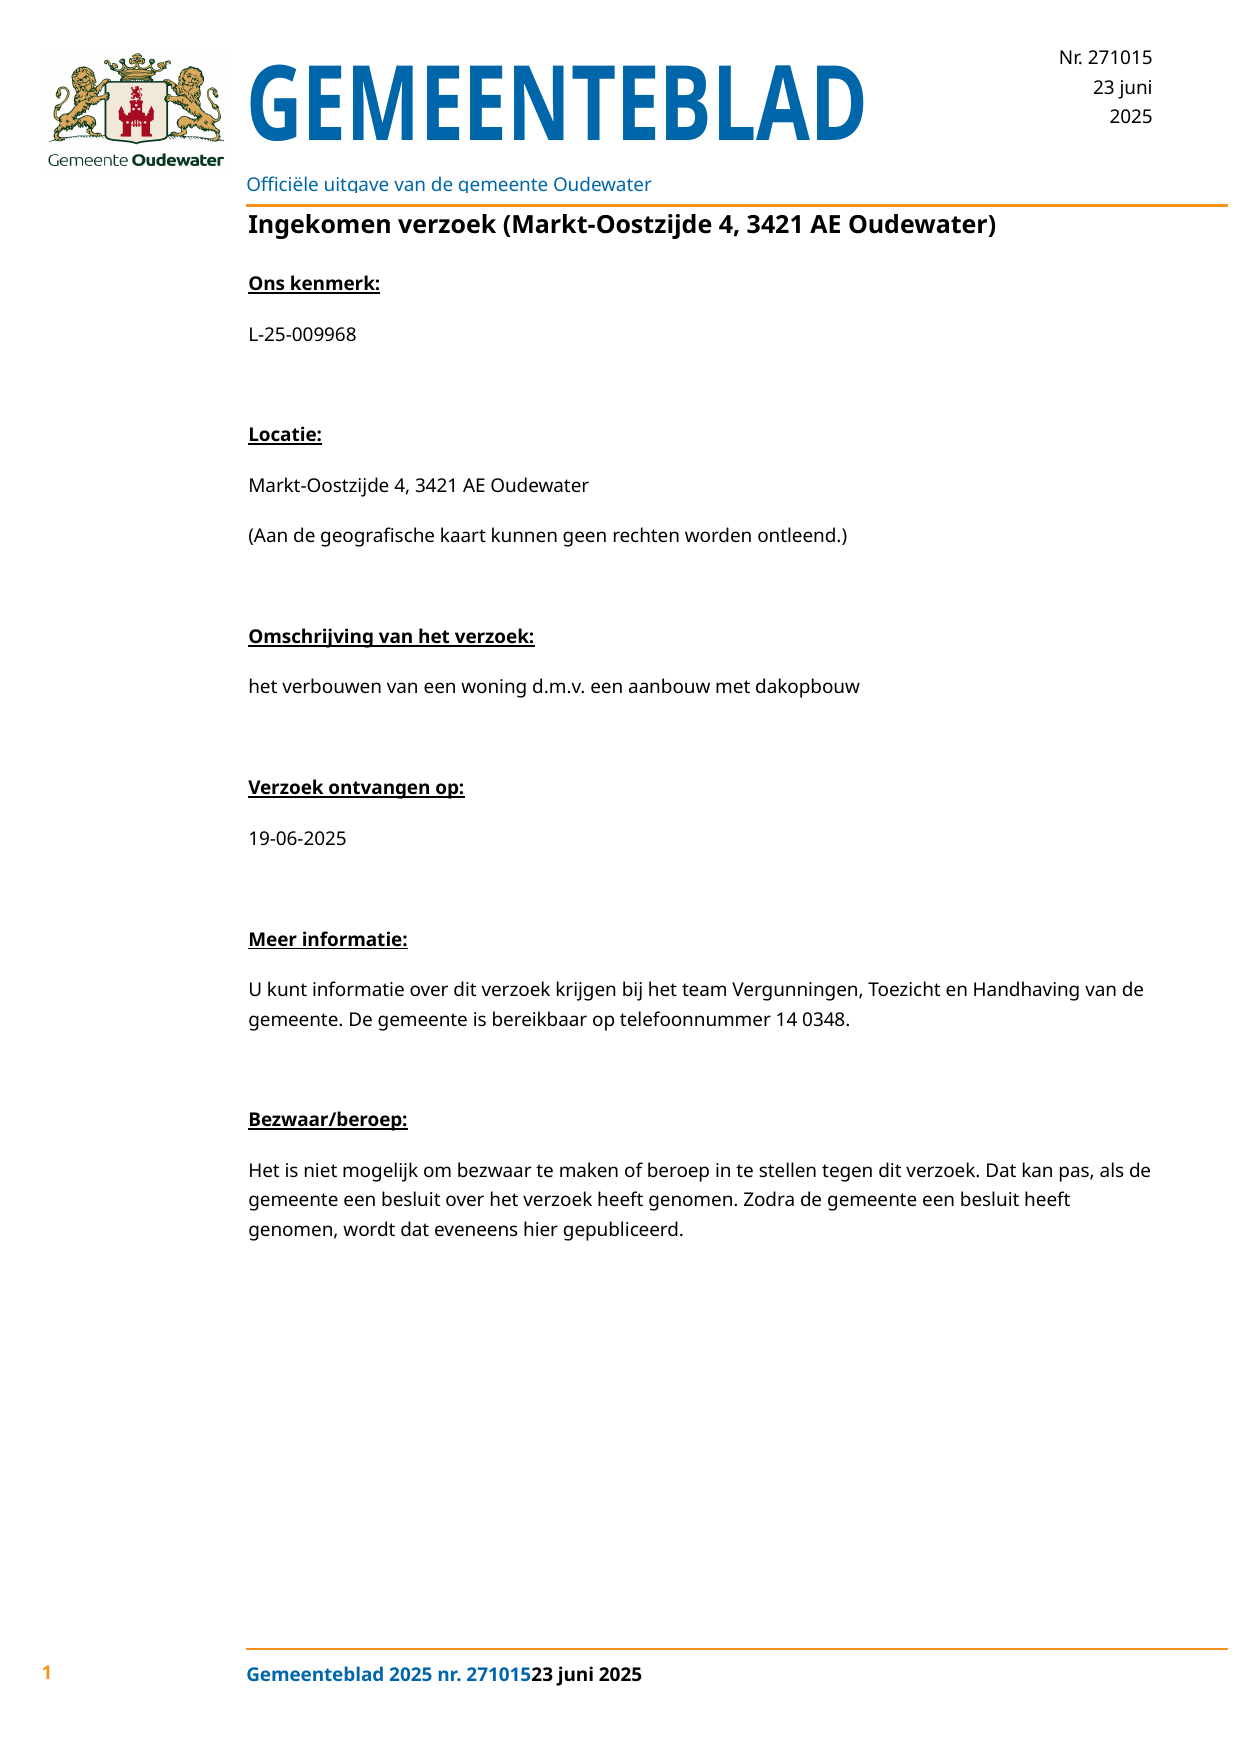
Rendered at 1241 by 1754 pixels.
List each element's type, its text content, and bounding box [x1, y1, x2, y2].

text (Aan de geografische kaart kunnen geen rechten worden ontleend.) [248, 522, 1152, 548]
text Ons kenmerk: [248, 270, 1152, 296]
text Het is niet mogelijk om bezwaar te maken of beroep in te stellen tegen dit verzoek. Dat kan pas, als de gemeente een besluit over het verzoek heeft genomen. Zodra de gemeente een besluit heeft genomen, wordt dat eveneens hier gepubliceerd. [248, 1157, 1152, 1242]
text Verzoek ontvangen op: [248, 774, 1152, 800]
text het verbouwen van een woning d.m.v. een aanbouw met dakopbouw [248, 674, 1152, 699]
text Bezwaar/beroep: [248, 1107, 1152, 1132]
text L-25-009968 [248, 321, 1152, 346]
text Locatie: [248, 422, 1152, 447]
text Markt-Oostzijde 4, 3421 AE Oudewater [248, 472, 1152, 498]
text 19-06-2025 [248, 825, 1152, 851]
text Omschrijving van het verzoek: [248, 623, 1152, 649]
picture [41, 47, 231, 172]
text Meer informatie: [248, 926, 1152, 951]
text Ingekomen verzoek (Markt-Oostzijde 4, 3421 AE Oudewater) [248, 207, 1152, 241]
text U kunt informatie over dit verzoek krijgen bij het team Vergunningen, Toezicht en Handhaving van de gemeente. De gemeente is bereikbaar op telefoonnummer 14 0348. [248, 976, 1152, 1031]
